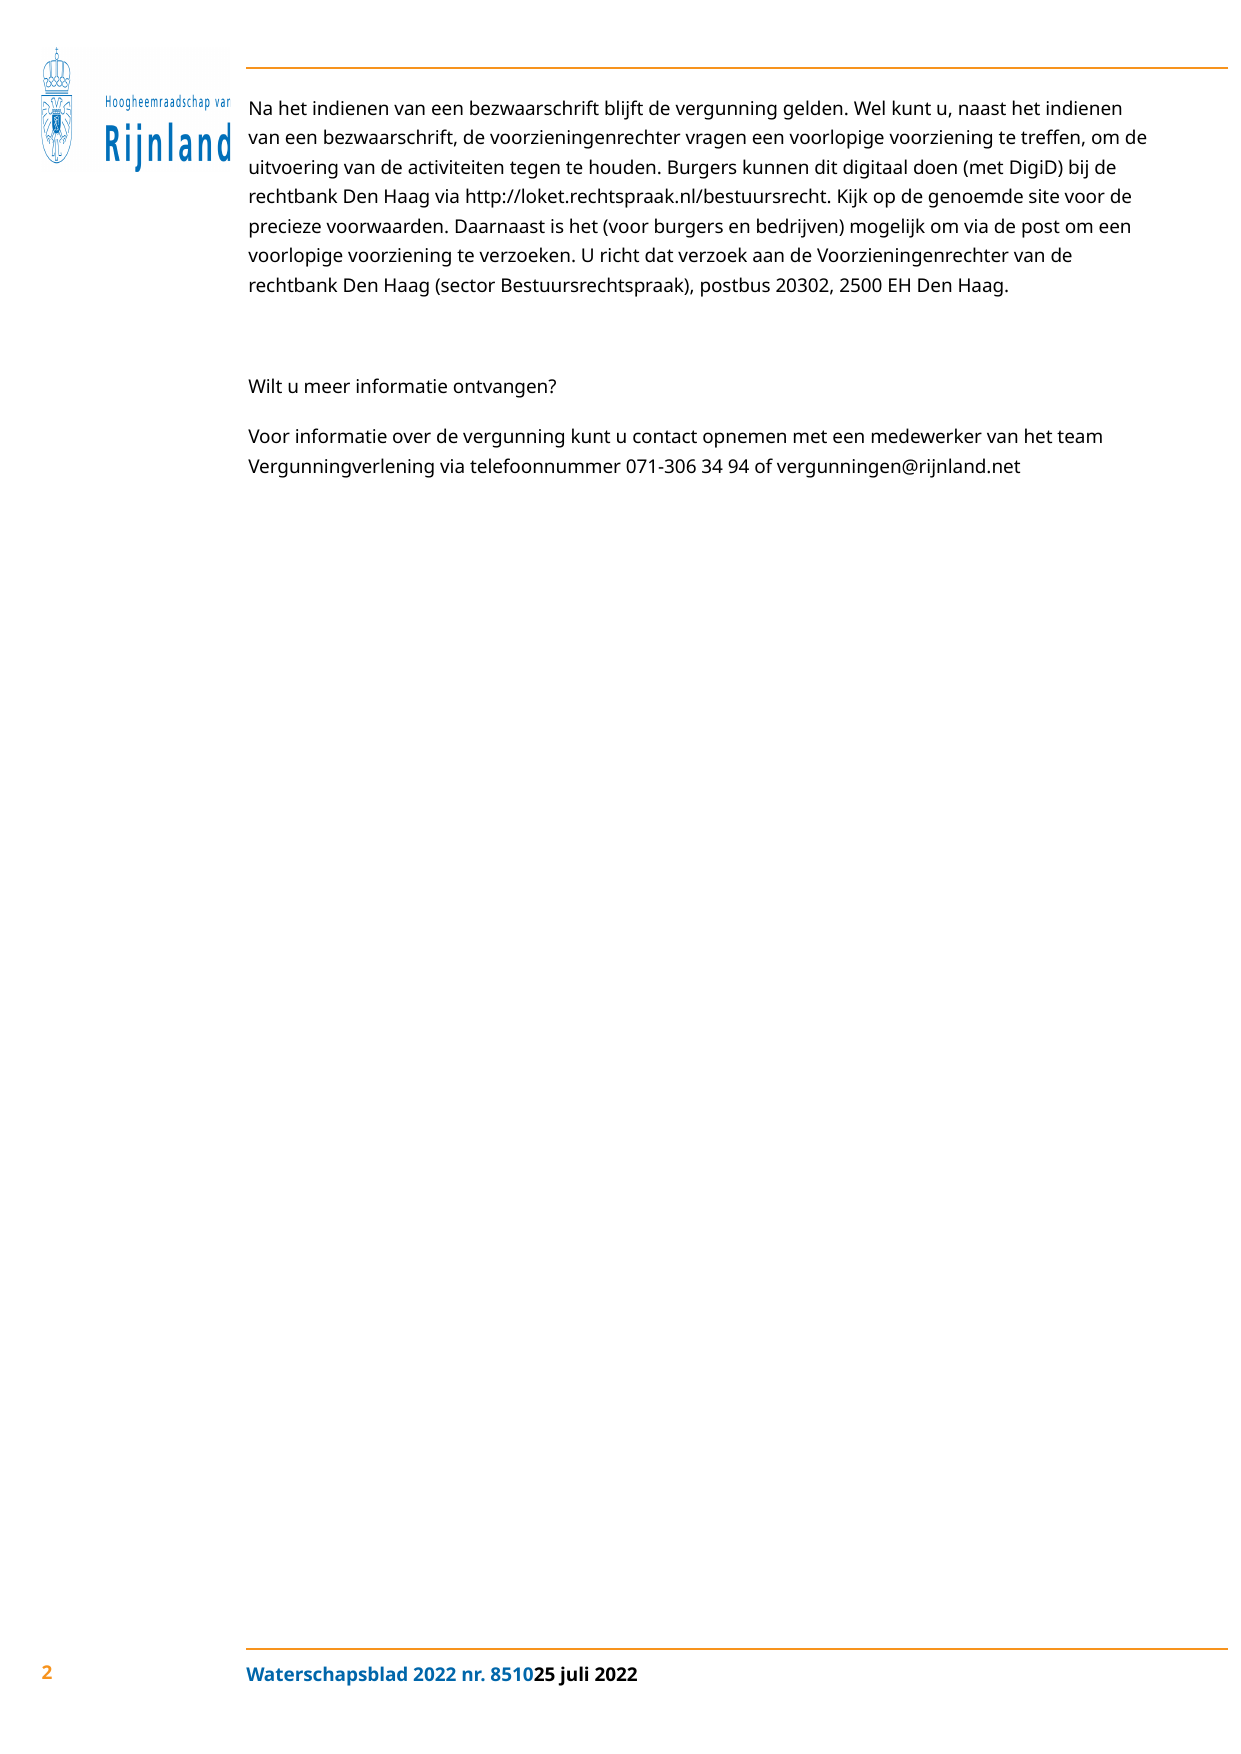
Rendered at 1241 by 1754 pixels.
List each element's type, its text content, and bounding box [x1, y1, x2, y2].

text Wilt u meer informatie ontvangen? [248, 373, 1152, 399]
text Na het indienen van een bezwaarschrift blijft de vergunning gelden. Wel kunt u, naast het indienen van een bezwaarschrift, de voorzieningenrechter vragen een voorlopige voorziening te treffen, om de uitvoering van de activiteiten tegen te houden. Burgers kunnen dit digitaal doen (met DigiD) bij de rechtbank Den Haag via http://loket.rechtspraak.nl/bestuursrecht. Kijk op de genoemde site voor de precieze voorwaarden. Daarnaast is het (voor burgers en bedrijven) mogelijk om via de post om een voorlopige voorziening te verzoeken. U richt dat verzoek aan de Voorzieningenrechter van de rechtbank Den Haag (sector Bestuursrechtspraak), postbus 20302, 2500 EH Den Haag. [248, 95, 1152, 298]
picture [41, 47, 231, 172]
text Voor informatie over de vergunning kunt u contact opnemen met een medewerker van het team Vergunningverlening via telefoonnummer 071-306 34 94 of vergunningen@rijnland.net [248, 423, 1152, 479]
